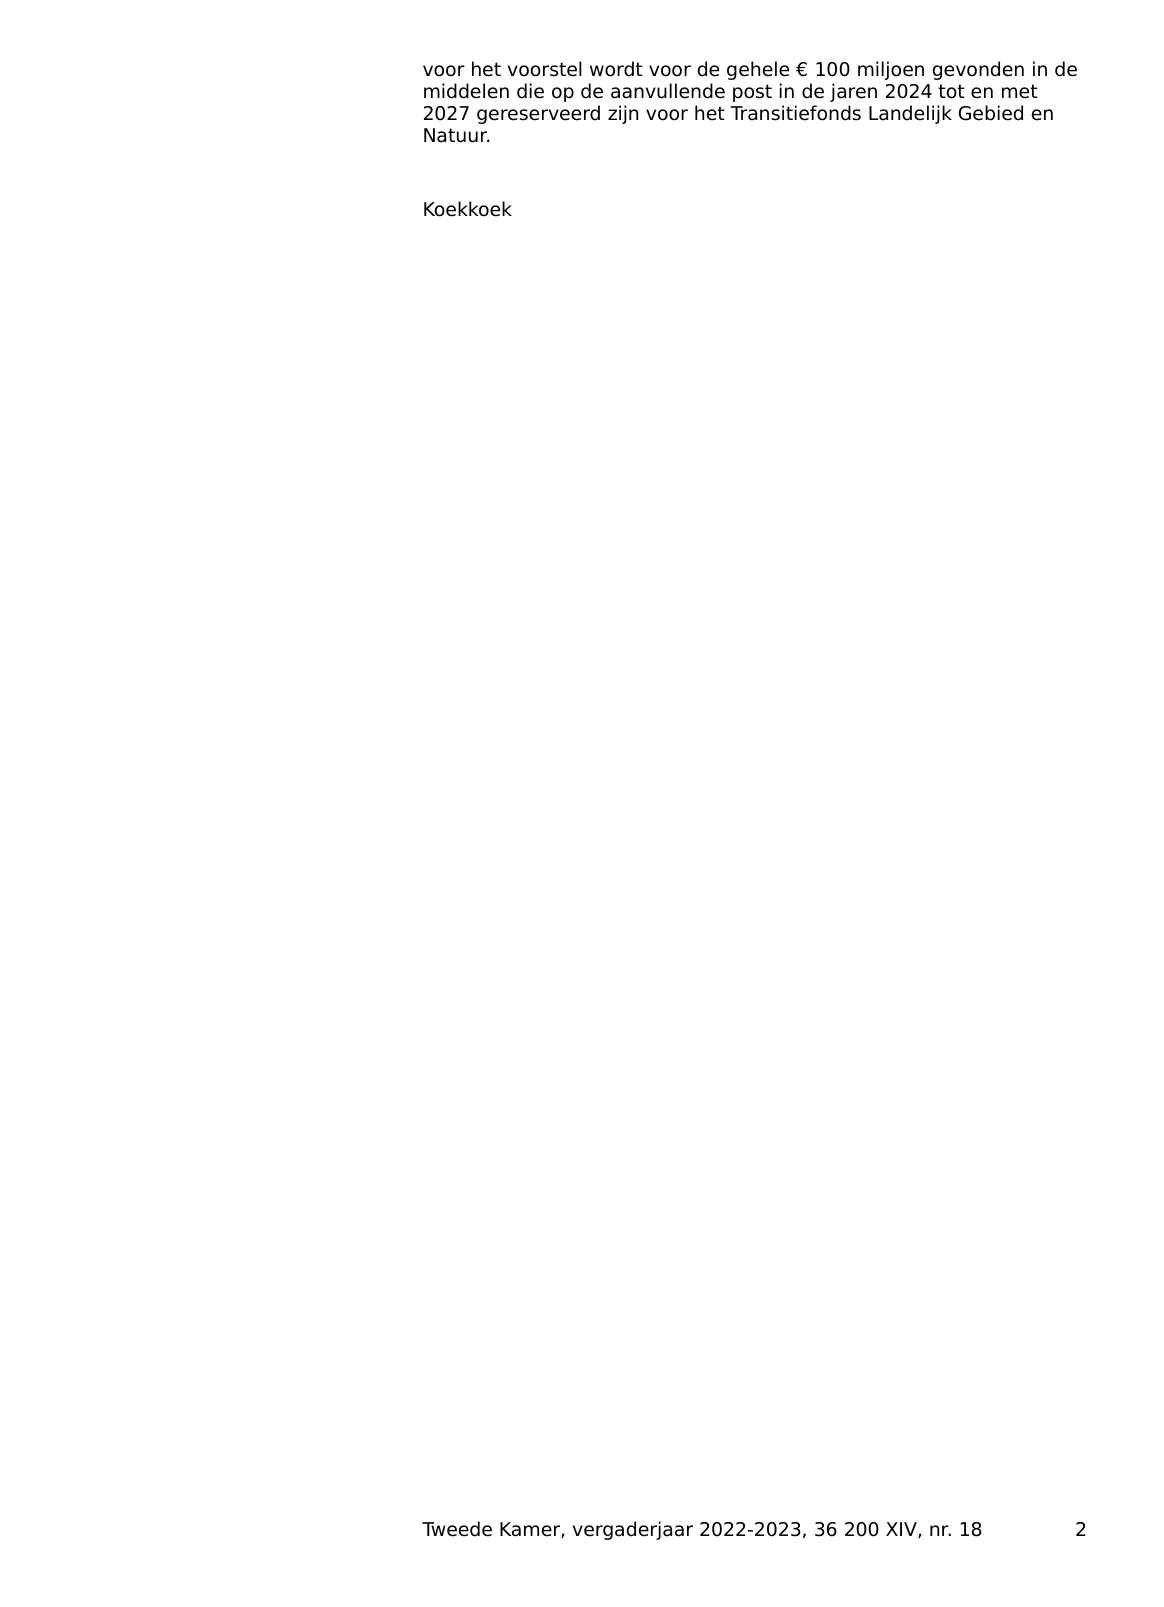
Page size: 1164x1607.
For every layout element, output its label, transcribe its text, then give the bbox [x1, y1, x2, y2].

text Koekkoek [422, 177, 1087, 221]
text voor het voorstel wordt voor de gehele € 100 miljoen gevonden in de middelen die op de aanvullende post in de jaren 2024 tot en met 2027 gereserveerd zijn voor het Transitiefonds Landelijk Gebied en Natuur. [422, 59, 1087, 147]
